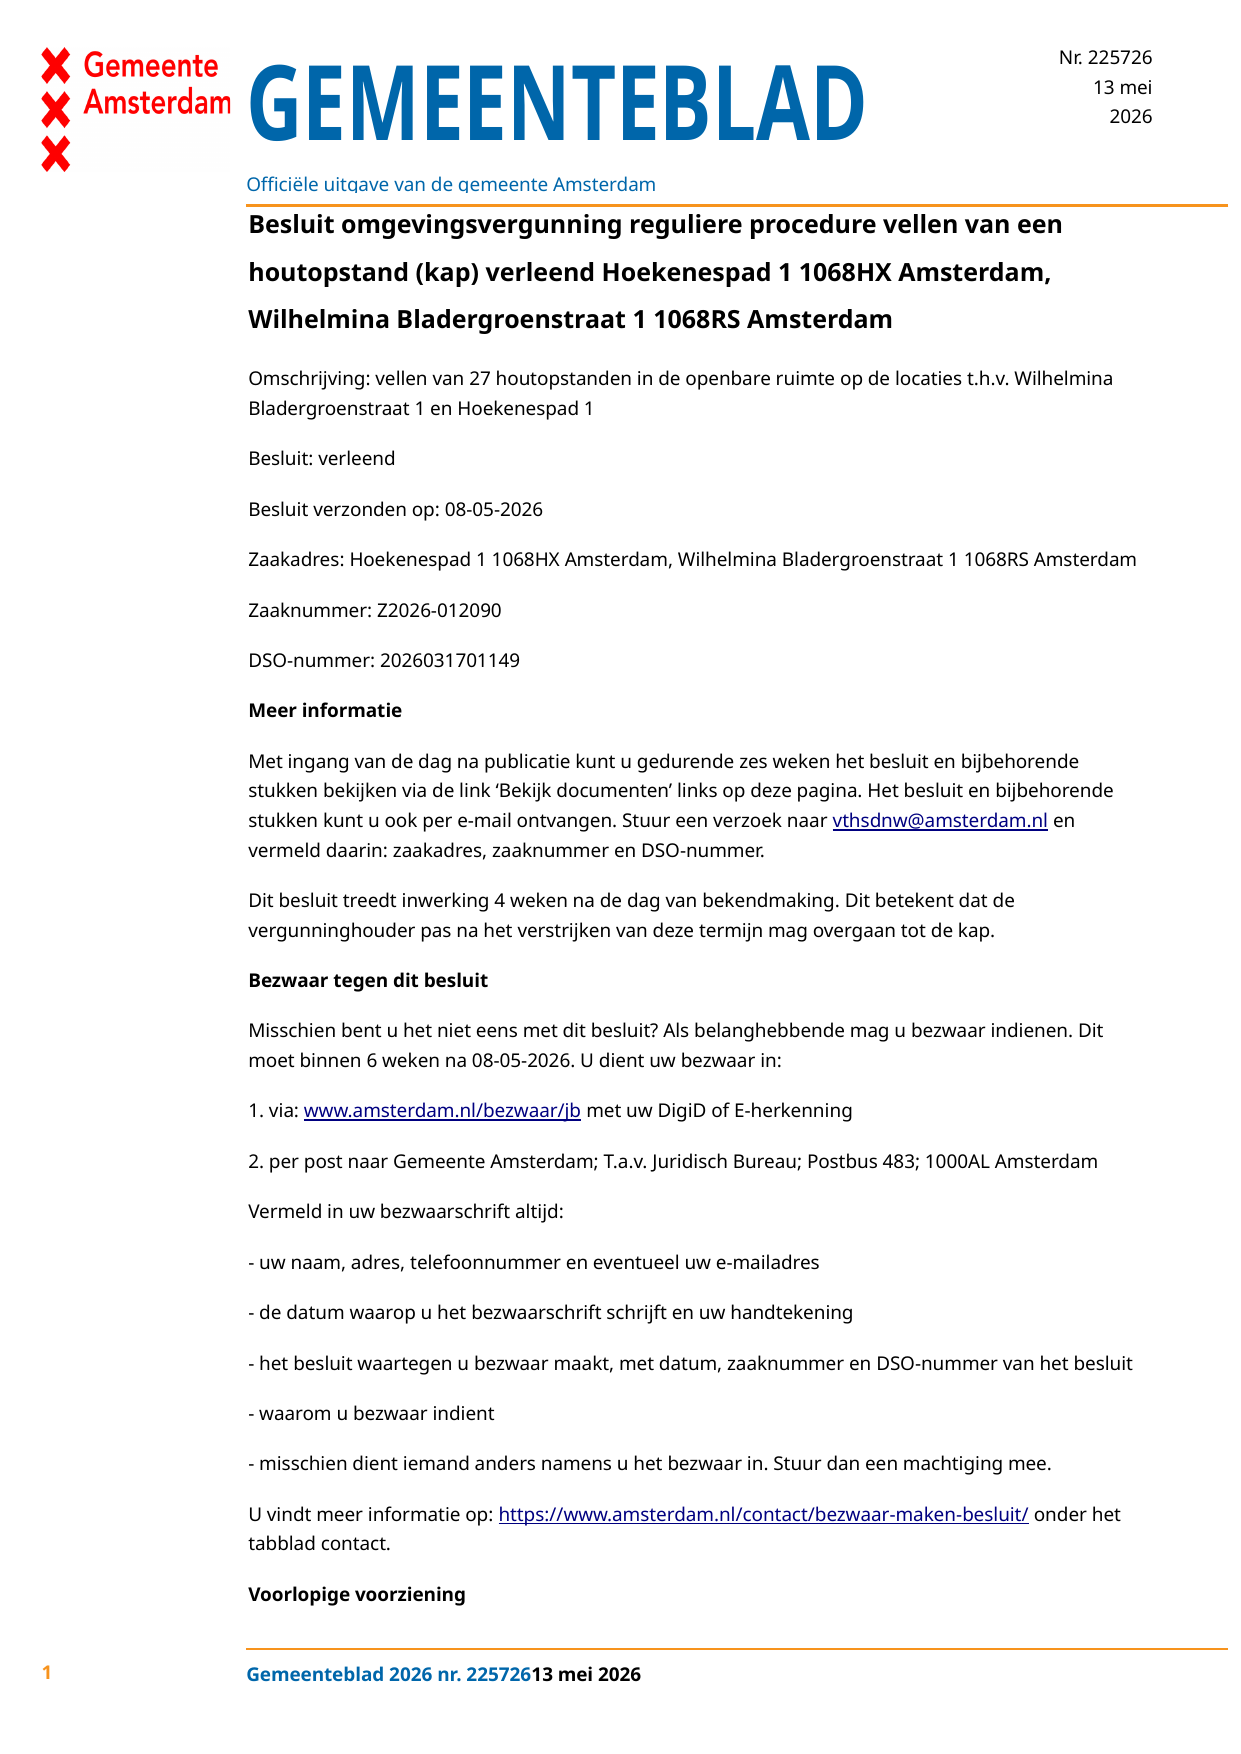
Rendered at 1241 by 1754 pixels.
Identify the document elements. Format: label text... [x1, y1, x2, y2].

text 2. per post naar Gemeente Amsterdam; T.a.v. Juridisch Bureau; Postbus 483; 1000AL Amsterdam [248, 1148, 1152, 1174]
text - de datum waarop u het bezwaarschrift schrijft en uw handtekening [248, 1299, 1152, 1325]
text Omschrijving: vellen van 27 houtopstanden in de openbare ruimte op de locaties t.h.v. Wilhelmina Bladergroenstraat 1 en Hoekenespad 1 [248, 366, 1152, 421]
text Misschien bent u het niet eens met dit besluit? Als belanghebbende mag u bezwaar indienen. Dit moet binnen 6 weken na 08-05-2026. U dient uw bezwaar in: [248, 1018, 1152, 1073]
picture [41, 47, 231, 172]
text Zaaknummer: Z2026-012090 [248, 597, 1152, 622]
text Besluit verzonden op: 08-05-2026 [248, 496, 1152, 522]
text DSO-nummer: 2026031701149 [248, 647, 1152, 673]
text Voorlopige voorziening [248, 1581, 1152, 1607]
text Vermeld in uw bezwaarschrift altijd: [248, 1198, 1152, 1224]
text Besluit: verleend [248, 446, 1152, 471]
text - misschien dient iemand anders namens u het bezwaar in. Stuur dan een machtiging mee. [248, 1451, 1152, 1476]
text - waarom u bezwaar indient [248, 1400, 1152, 1426]
text Meer informatie [248, 698, 1152, 723]
text Met ingang van de dag na publicatie kunt u gedurende zes weken het besluit en bijbehorende stukken bekijken via de link ‘Bekijk documenten’ links op deze pagina. Het besluit en bijbehorende stukken kunt u ook per e-mail ontvangen. Stuur een verzoek naar vthsdnw@amsterdam.nl en vermeld daarin: zaakadres, zaaknummer en DSO-nummer. [248, 748, 1152, 862]
text Besluit omgevingsvergunning reguliere procedure vellen van een houtopstand (kap) verleend Hoekenespad 1 1068HX Amsterdam, Wilhelmina Bladergroenstraat 1 1068RS Amsterdam [248, 207, 1152, 336]
text 1. via: www.amsterdam.nl/bezwaar/jb met uw DigiD of E-herkenning [248, 1098, 1152, 1123]
text Dit besluit treedt inwerking 4 weken na de dag van bekendmaking. Dit betekent dat de vergunninghouder pas na het verstrijken van deze termijn mag overgaan tot de kap. [248, 887, 1152, 942]
text - het besluit waartegen u bezwaar maakt, met datum, zaaknummer en DSO-nummer van het besluit [248, 1350, 1152, 1375]
text - uw naam, adres, telefoonnummer en eventueel uw e-mailadres [248, 1249, 1152, 1274]
text Bezwaar tegen dit besluit [248, 967, 1152, 993]
text Zaakadres: Hoekenespad 1 1068HX Amsterdam, Wilhelmina Bladergroenstraat 1 1068RS Amsterdam [248, 546, 1152, 572]
text U vindt meer informatie op: https://www.amsterdam.nl/contact/bezwaar-maken-besluit/ onder het tabblad contact. [248, 1501, 1152, 1556]
